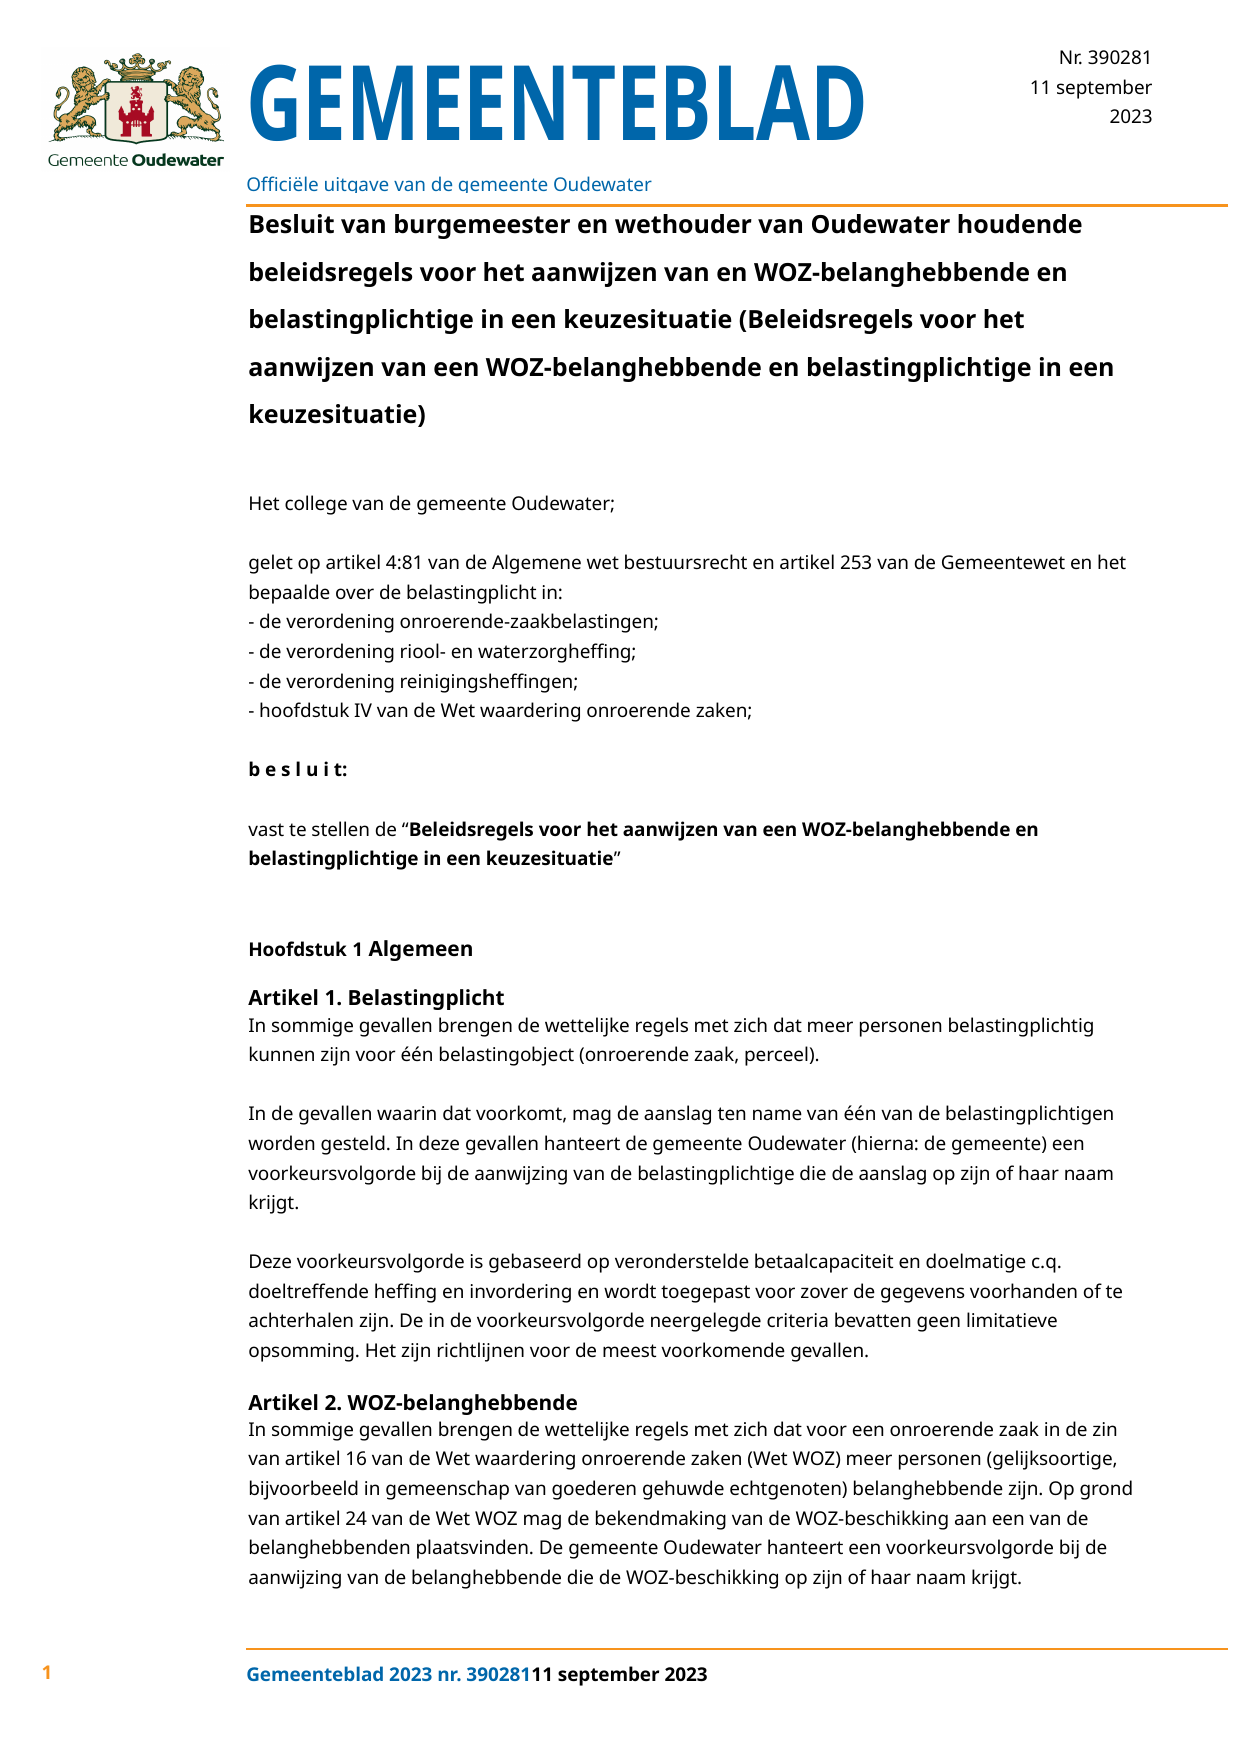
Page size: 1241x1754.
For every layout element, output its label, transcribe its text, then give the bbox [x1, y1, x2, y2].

text In de gevallen waarin dat voorkomt, mag de aanslag ten name van één van de belastingplichtigen worden gesteld. In deze gevallen hanteert de gemeente Oudewater (hierna: de gemeente) een voorkeursvolgorde bij de aanwijzing van de belastingplichtige die de aanslag op zijn of haar naam krijgt. [248, 1101, 1152, 1215]
text Deze voorkeursvolgorde is gebaseerd op veronderstelde betaalcapaciteit en doelmatige c.q. doeltreffende heffing en invordering en wordt toegepast voor zover de gegevens voorhanden of te achterhalen zijn. De in de voorkeursvolgorde neergelegde criteria bevatten geen limitatieve opsomming. Het zijn richtlijnen voor de meest voorkomende gevallen. [248, 1248, 1152, 1363]
text Artikel 2. WOZ-belanghebbende [248, 1388, 1152, 1416]
text b e s l u i t: [248, 757, 1152, 782]
text - de verordening riool- en waterzorgheffing; [248, 638, 1152, 664]
text In sommige gevallen brengen de wettelijke regels met zich dat meer personen belastingplichtig kunnen zijn voor één belastingobject (onroerende zaak, perceel). [248, 1012, 1152, 1067]
text In sommige gevallen brengen de wettelijke regels met zich dat voor een onroerende zaak in de zin van artikel 16 van de Wet waardering onroerende zaken (Wet WOZ) meer personen (gelijksoortige, bijvoorbeeld in gemeenschap van goederen gehuwde echtgenoten) belanghebbende zijn. Op grond van artikel 24 van de Wet WOZ mag de bekendmaking van de WOZ-beschikking aan een van de belanghebbenden plaatsvinden. De gemeente Oudewater hanteert een voorkeursvolgorde bij de aanwijzing van de belanghebbende die de WOZ-beschikking op zijn of haar naam krijgt. [248, 1416, 1152, 1590]
text Het college van de gemeente Oudewater; [248, 490, 1152, 516]
picture [41, 47, 231, 172]
text Besluit van burgemeester en wethouder van Oudewater houdende beleidsregels voor het aanwijzen van en WOZ-belanghebbende en belastingplichtige in een keuzesituatie (Beleidsregels voor het aanwijzen van een WOZ-belanghebbende en belastingplichtige in een keuzesituatie) [248, 207, 1152, 431]
text - de verordening onroerende-zaakbelastingen; [248, 609, 1152, 634]
text Hoofdstuk 1 Algemeen [248, 934, 1152, 962]
text Artikel 1. Belastingplicht [248, 983, 1152, 1012]
text vast te stellen de “Beleidsregels voor het aanwijzen van een WOZ-belanghebbende en belastingplichtige in een keuzesituatie” [248, 816, 1152, 871]
text - hoofdstuk IV van de Wet waardering onroerende zaken; [248, 697, 1152, 723]
text gelet op artikel 4:81 van de Algemene wet bestuursrecht en artikel 253 van de Gemeentewet en het bepaalde over de belastingplicht in: [248, 549, 1152, 605]
text - de verordening reinigingsheffingen; [248, 668, 1152, 693]
